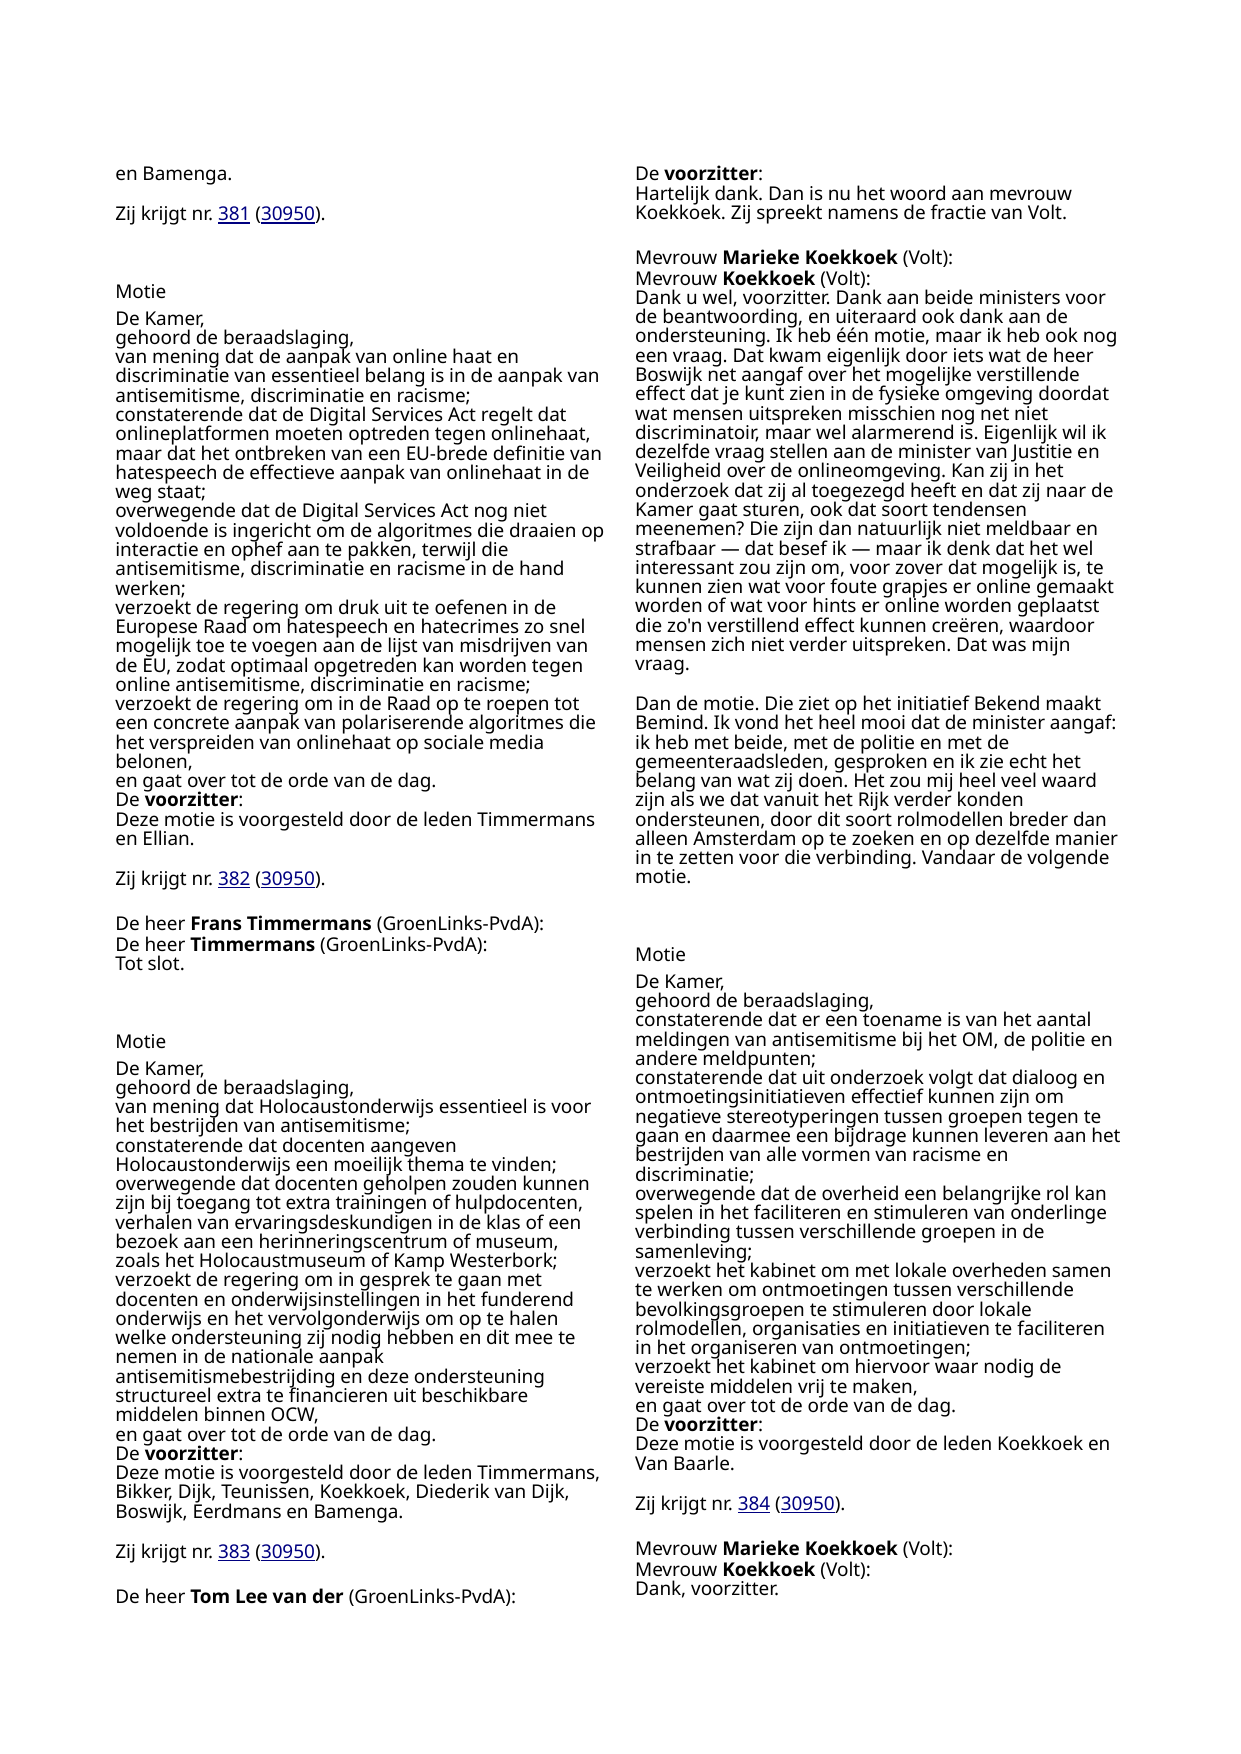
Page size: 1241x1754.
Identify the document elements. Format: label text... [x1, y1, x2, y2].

text verzoekt het kabinet om met lokale overheden samen te werken om ontmoetingen tussen verschillende bevolkingsgroepen te stimuleren door lokale rolmodellen, organisaties en initiatieven te faciliteren in het organiseren van ontmoetingen; [635, 1262, 1125, 1358]
text De heer Frans Timmermans (GroenLinks-PvdA): [115, 910, 605, 936]
text Zij krijgt nr. 384 (30950). [635, 1495, 1125, 1514]
text Motie [115, 1028, 605, 1053]
text Dank u wel, voorzitter. Dank aan beide ministers voor de beantwoording, en uiteraard ook dank aan de ondersteuning. Ik heb één motie, maar ik heb ook nog een vraag. Dat kwam eigenlijk door iets wat de heer Boswijk net aangaf over het mogelijke verstillende effect dat je kunt zien in de fysieke omgeving doordat wat mensen uitspreken misschien nog net niet discriminatoir, maar wel alarmerend is. Eigenlijk wil ik dezelfde vraag stellen aan de minister van Justitie en Veiligheid over de onlineomgeving. Kan zij in het onderzoek dat zij al toegezegd heeft en dat zij naar de Kamer gaat sturen, ook dat soort tendensen meenemen? Die zijn dan natuurlijk niet meldbaar en strafbaar — dat besef ik — maar ik denk dat het wel interessant zou zijn om, voor zover dat mogelijk is, te kunnen zien wat voor foute grapjes er online gemaakt worden of wat voor hints er online worden geplaatst die zo'n verstillend effect kunnen creëren, waardoor mensen zich niet verder uitspreken. Dat was mijn vraag. [635, 289, 1125, 674]
text Dan de motie. Die ziet op het initiatief Bekend maakt Bemind. Ik vond het heel mooi dat de minister aangaf: ik heb met beide, met de politie en met de gemeenteraadsleden, gesproken en ik zie echt het belang van wat zij doen. Het zou mij heel veel waard zijn als we dat vanuit het Rijk verder konden ondersteunen, door dit soort rolmodellen breder dan alleen Amsterdam op te zoeken en op dezelfde manier in te zetten voor die verbinding. Vandaar de volgende motie. [635, 695, 1125, 888]
text De heer Tom Lee van der (GroenLinks-PvdA): [115, 1583, 605, 1608]
text Zij krijgt nr. 383 (30950). [115, 1543, 605, 1562]
text De voorzitter: [115, 791, 605, 811]
text De Kamer, [115, 310, 605, 329]
text en Bamenga. [115, 165, 605, 184]
text Mevrouw Koekkoek (Volt): [635, 1561, 1125, 1580]
text Motie [635, 941, 1125, 967]
text Deze motie is voorgesteld door de leden Timmermans en Ellian. [115, 811, 605, 849]
text constaterende dat er een toename is van het aantal meldingen van antisemitisme bij het OM, de politie en andere meldpunten; [635, 1011, 1125, 1069]
text constaterende dat uit onderzoek volgt dat dialoog en ontmoetingsinitiatieven effectief kunnen zijn om negatieve stereotyperingen tussen groepen tegen te gaan en daarmee een bijdrage kunnen leveren aan het bestrijden van alle vormen van racisme en discriminatie; [635, 1069, 1125, 1185]
text Hartelijk dank. Dan is nu het woord aan mevrouw Koekkoek. Zij spreekt namens de fractie van Volt. [635, 184, 1125, 223]
text van mening dat Holocaustonderwijs essentieel is voor het bestrijden van antisemitisme; [115, 1098, 605, 1137]
text Motie [115, 278, 605, 304]
text en gaat over tot de orde van de dag. [115, 772, 605, 791]
text De Kamer, [635, 973, 1125, 992]
text De Kamer, [115, 1059, 605, 1079]
text Tot slot. [115, 955, 605, 974]
text gehoord de beraadslaging, [635, 992, 1125, 1011]
text Deze motie is voorgesteld door de leden Koekkoek en Van Baarle. [635, 1435, 1125, 1474]
text Dank, voorzitter. [635, 1580, 1125, 1599]
text De voorzitter: [635, 165, 1125, 184]
text Mevrouw Marieke Koekkoek (Volt): [635, 244, 1125, 270]
text verzoekt de regering om druk uit te oefenen in de Europese Raad om hatespeech en hatecrimes zo snel mogelijk toe te voegen aan de lijst van misdrijven van de EU, zodat optimaal opgetreden kan worden tegen online antisemitisme, discriminatie en racisme; [115, 599, 605, 695]
text Deze motie is voorgesteld door de leden Timmermans, Bikker, Dijk, Teunissen, Koekkoek, Diederik van Dijk, Boswijk, Eerdmans en Bamenga. [115, 1464, 605, 1522]
text Mevrouw Marieke Koekkoek (Volt): [635, 1535, 1125, 1561]
text constaterende dat docenten aangeven Holocaustonderwijs een moeilijk thema te vinden; [115, 1137, 605, 1175]
text Zij krijgt nr. 381 (30950). [115, 205, 605, 224]
text De voorzitter: [115, 1445, 605, 1464]
text Zij krijgt nr. 382 (30950). [115, 870, 605, 889]
text overwegende dat docenten geholpen zouden kunnen zijn bij toegang tot extra trainingen of hulpdocenten, verhalen van ervaringsdeskundigen in de klas of een bezoek aan een herinneringscentrum of museum, zoals het Holocaustmuseum of Kamp Westerbork; [115, 1175, 605, 1271]
text verzoekt het kabinet om hiervoor waar nodig de vereiste middelen vrij te maken, [635, 1358, 1125, 1397]
text verzoekt de regering om in gesprek te gaan met docenten en onderwijsinstellingen in het funderend onderwijs en het vervolgonderwijs om op te halen welke ondersteuning zij nodig hebben en dit mee te nemen in de nationale aanpak antisemitismebestrijding en deze ondersteuning structureel extra te financieren uit beschikbare middelen binnen OCW, [115, 1271, 605, 1426]
text van mening dat de aanpak van online haat en discriminatie van essentieel belang is in de aanpak van antisemitisme, discriminatie en racisme; [115, 348, 605, 406]
text en gaat over tot de orde van de dag. [635, 1397, 1125, 1416]
text De heer Timmermans (GroenLinks-PvdA): [115, 936, 605, 955]
text verzoekt de regering om in de Raad op te roepen tot een concrete aanpak van polariserende algoritmes die het verspreiden van onlinehaat op sociale media belonen, [115, 695, 605, 772]
text en gaat over tot de orde van de dag. [115, 1426, 605, 1445]
text overwegende dat de Digital Services Act nog niet voldoende is ingericht om de algoritmes die draaien op interactie en ophef aan te pakken, terwijl die antisemitisme, discriminatie en racisme in de hand werken; [115, 502, 605, 599]
text gehoord de beraadslaging, [115, 1079, 605, 1098]
text Mevrouw Koekkoek (Volt): [635, 270, 1125, 289]
text overwegende dat de overheid een belangrijke rol kan spelen in het faciliteren en stimuleren van onderlinge verbinding tussen verschillende groepen in de samenleving; [635, 1185, 1125, 1262]
text gehoord de beraadslaging, [115, 329, 605, 348]
text constaterende dat de Digital Services Act regelt dat onlineplatformen moeten optreden tegen onlinehaat, maar dat het ontbreken van een EU-brede definitie van hatespeech de effectieve aanpak van onlinehaat in de weg staat; [115, 406, 605, 502]
text De voorzitter: [635, 1416, 1125, 1435]
